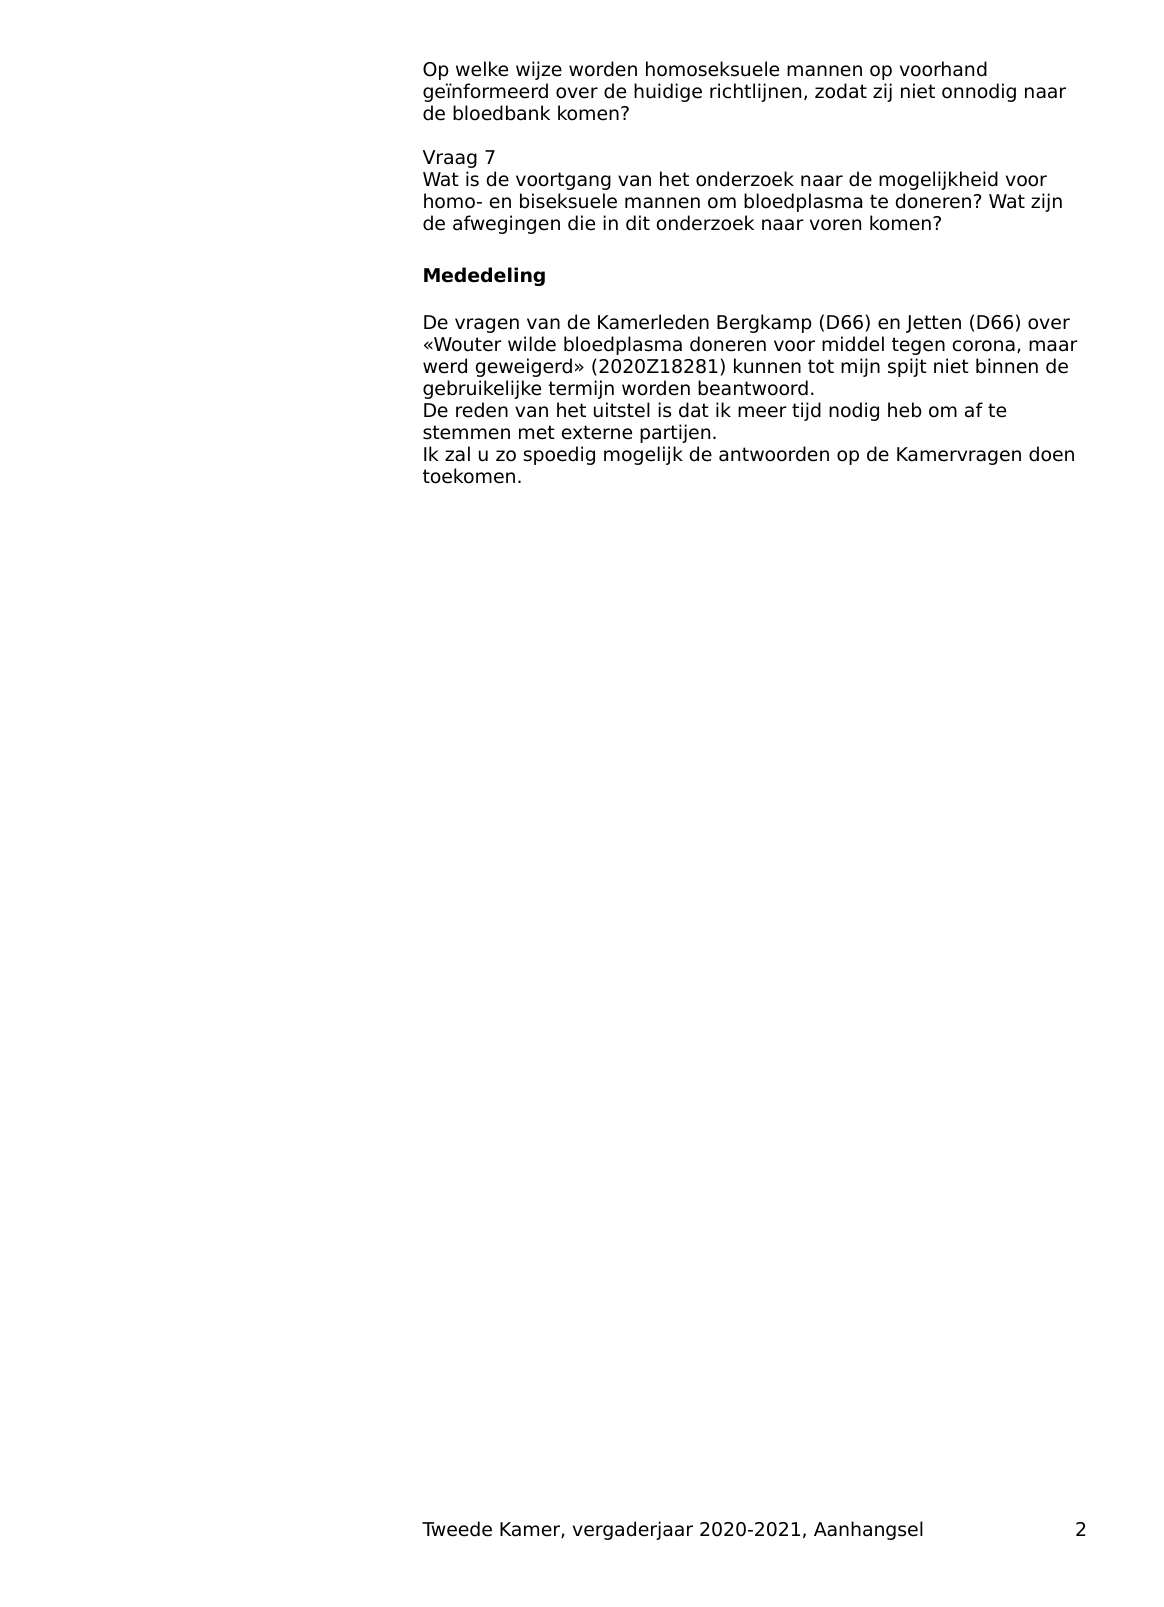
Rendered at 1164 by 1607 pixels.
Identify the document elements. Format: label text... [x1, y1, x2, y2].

text Op welke wijze worden homoseksuele mannen op voorhand geïnformeerd over de huidige richtlijnen, zodat zij niet onnodig naar de bloedbank komen? [422, 59, 1087, 125]
text De reden van het uitstel is dat ik meer tijd nodig heb om af te stemmen met externe partijen. [422, 400, 1087, 444]
text De vragen van de Kamerleden Bergkamp (D66) en Jetten (D66) over «Wouter wilde bloedplasma doneren voor middel tegen corona, maar werd geweigerd» (2020Z18281) kunnen tot mijn spijt niet binnen de gebruikelijke termijn worden beantwoord. [422, 312, 1087, 400]
text Ik zal u zo spoedig mogelijk de antwoorden op de Kamervragen doen toekomen. [422, 444, 1087, 488]
text Vraag 7 [422, 147, 1087, 169]
text Wat is de voortgang van het onderzoek naar de mogelijkheid voor homo- en biseksuele mannen om bloedplasma te doneren? Wat zijn de afwegingen die in dit onderzoek naar voren komen? [422, 169, 1087, 235]
subtitle Mededeling [422, 265, 1087, 287]
